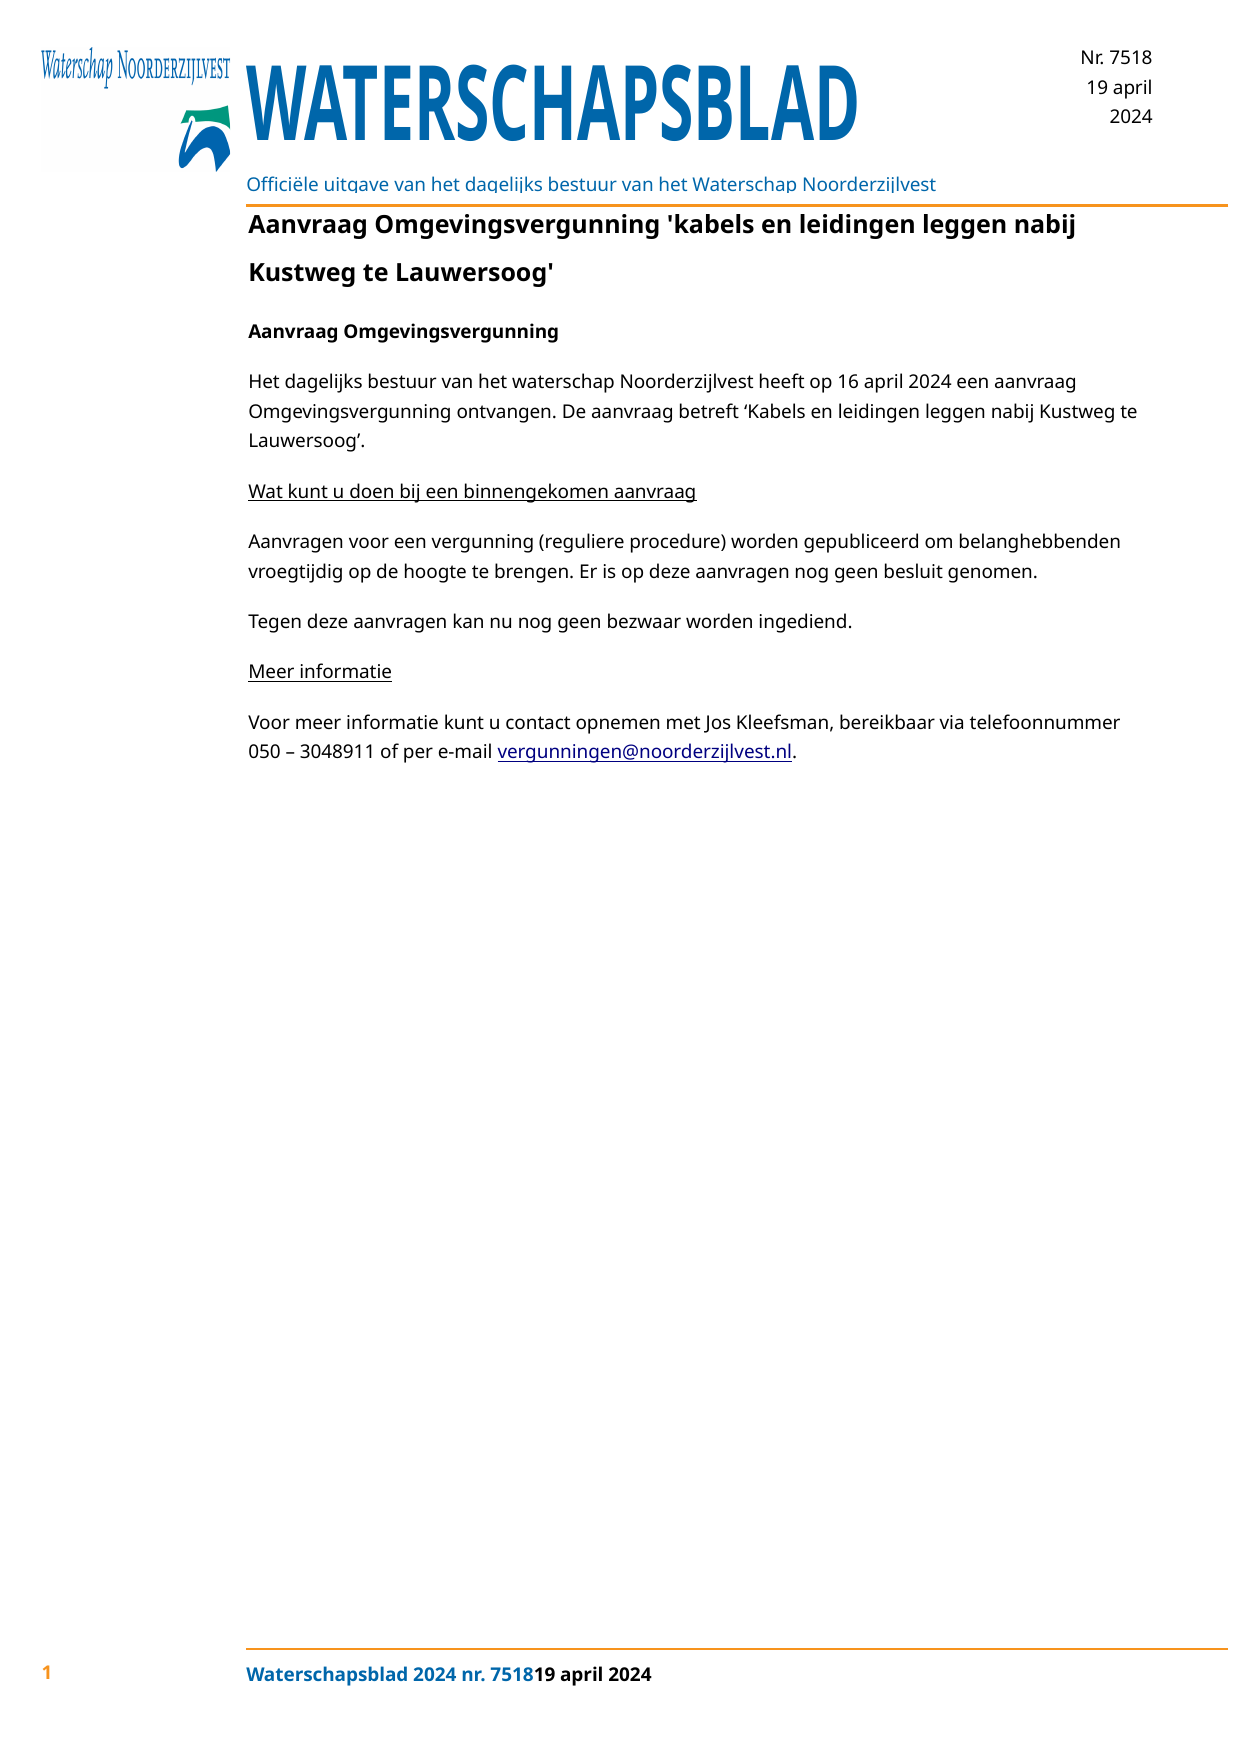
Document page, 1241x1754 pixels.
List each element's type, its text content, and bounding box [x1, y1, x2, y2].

text Tegen deze aanvragen kan nu nog geen bezwaar worden ingediend. [248, 608, 1152, 634]
text Aanvraag Omgevingsvergunning 'kabels en leidingen leggen nabij Kustweg te Lauwersoog' [248, 207, 1152, 288]
text Meer informatie [248, 659, 1152, 684]
text Aanvraag Omgevingsvergunning [248, 318, 1152, 344]
text Voor meer informatie kunt u contact opnemen met Jos Kleefsman, bereikbaar via telefoonnummer 050 – 3048911 of per e-mail vergunningen@noorderzijlvest.nl. [248, 709, 1152, 764]
text Het dagelijks bestuur van het waterschap Noorderzijlvest heeft op 16 april 2024 een aanvraag Omgevingsvergunning ontvangen. De aanvraag betreft ‘Kabels en leidingen leggen nabij Kustweg te Lauwersoog’. [248, 368, 1152, 453]
text Wat kunt u doen bij een binnengekomen aanvraag [248, 478, 1152, 504]
text Aanvragen voor een vergunning (reguliere procedure) worden gepubliceerd om belanghebbenden vroegtijdig op de hoogte te brengen. Er is op deze aanvragen nog geen besluit genomen. [248, 528, 1152, 584]
picture [41, 47, 231, 172]
